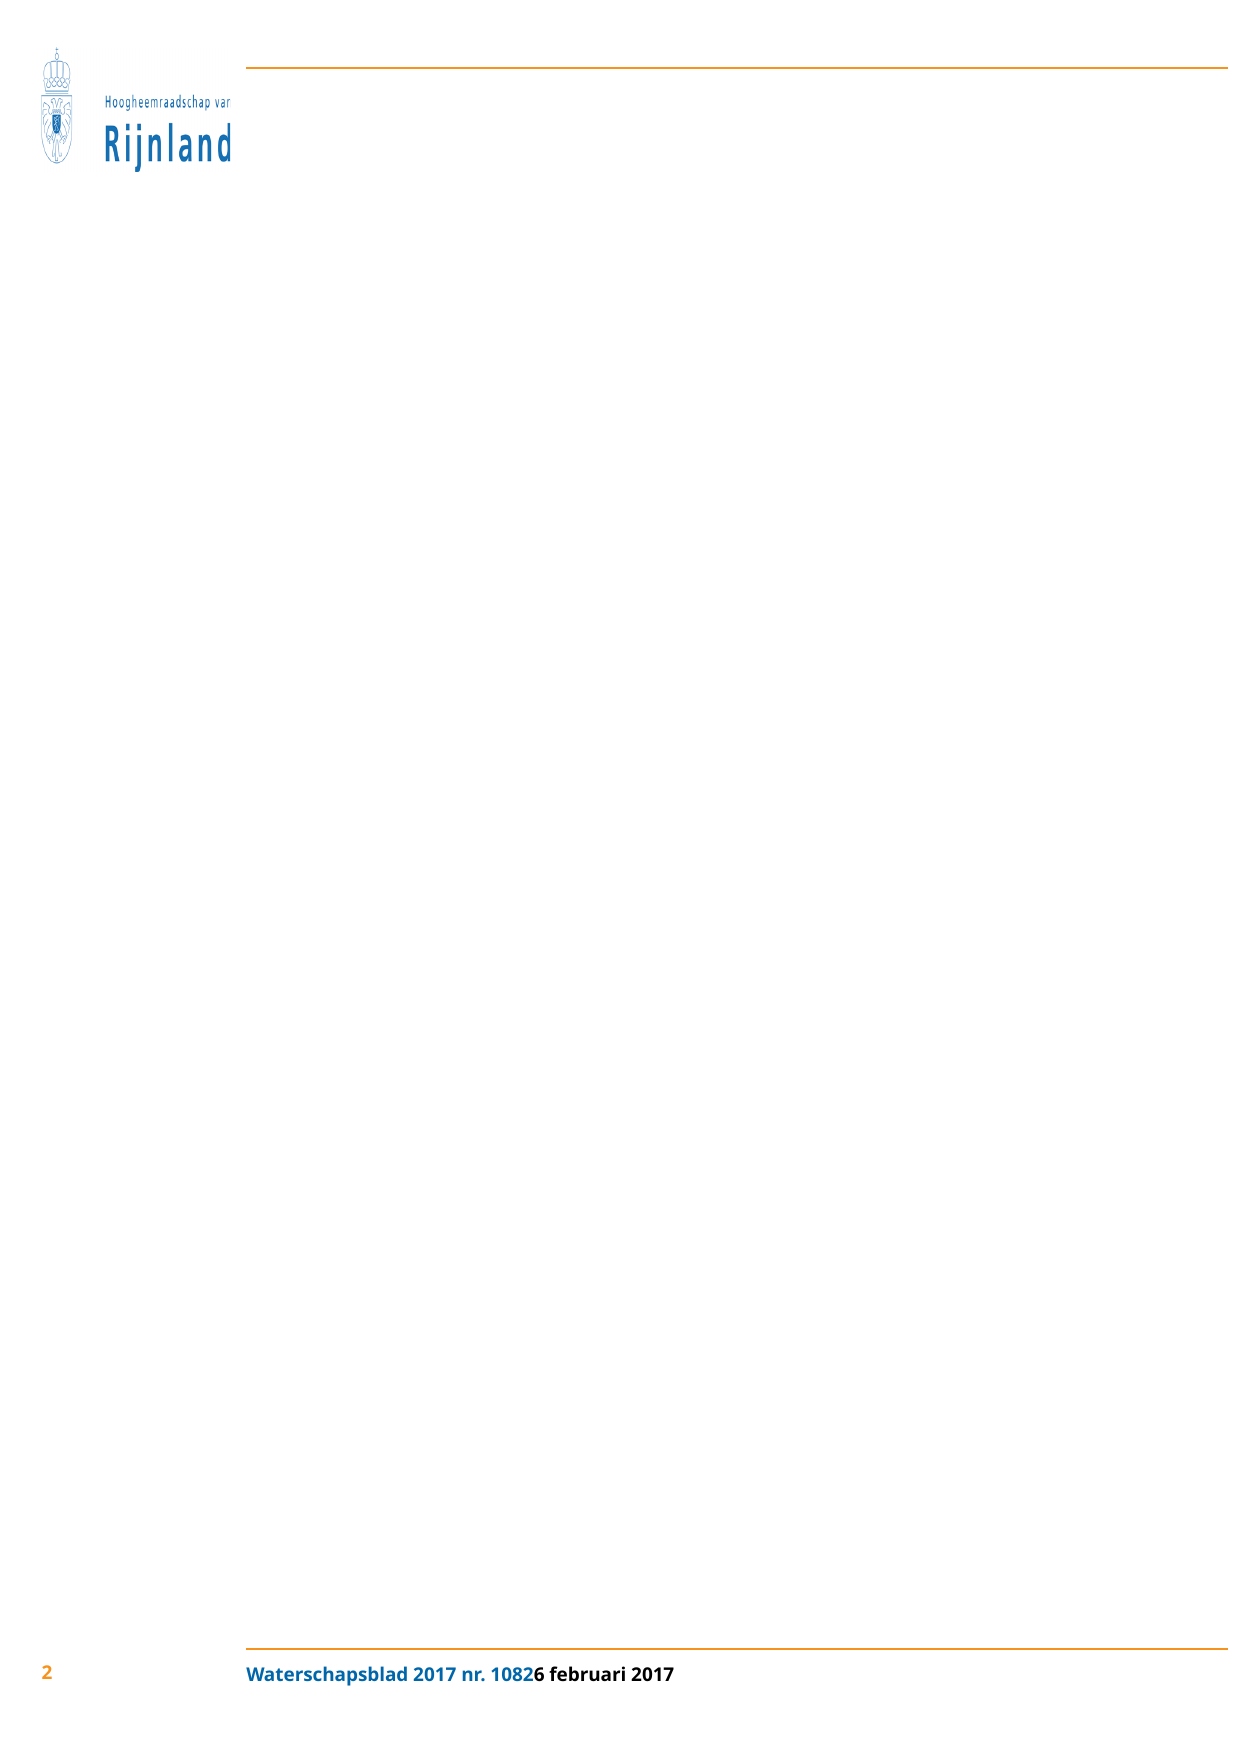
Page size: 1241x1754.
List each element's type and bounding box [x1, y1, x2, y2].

picture [41, 47, 231, 172]
